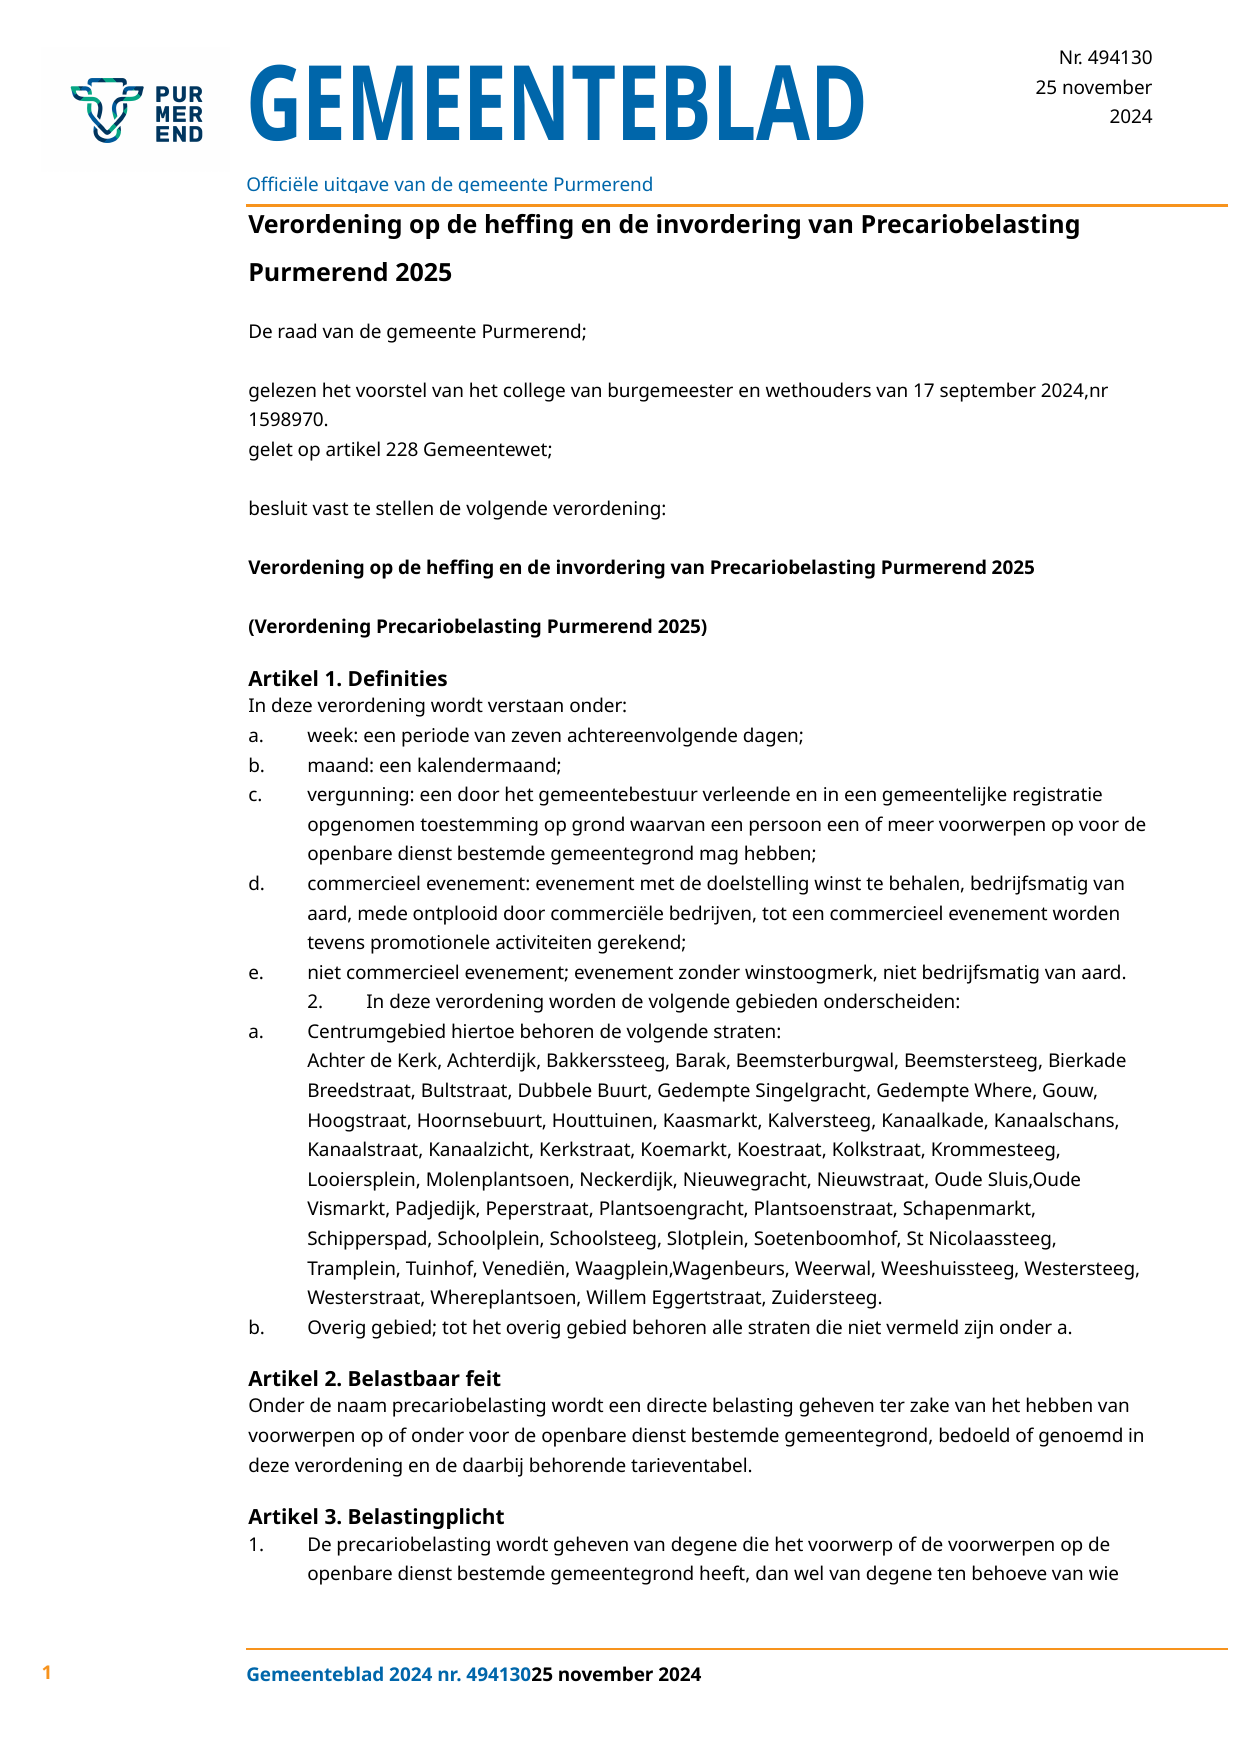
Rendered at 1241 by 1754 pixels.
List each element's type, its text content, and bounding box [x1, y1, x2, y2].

list maand: een kalendermaand; [248, 752, 1152, 777]
list vergunning: een door het gemeentebestuur verleende en in een gemeentelijke registratie opgenomen toestemming op grond waarvan een persoon een of meer voorwerpen op voor de openbare dienst bestemde gemeentegrond mag hebben; [248, 781, 1152, 866]
text Onder de naam precariobelasting wordt een directe belasting geheven ter zake van het hebben van voorwerpen op of onder voor de openbare dienst bestemde gemeentegrond, bedoeld of genoemd in deze verordening en de daarbij behorende tarieventabel. [248, 1393, 1152, 1478]
text (Verordening Precariobelasting Purmerend 2025) [248, 614, 1152, 639]
text In deze verordening wordt verstaan onder: [248, 693, 1152, 718]
list In deze verordening worden de volgende gebieden onderscheiden: [307, 988, 1152, 1014]
text De raad van de gemeente Purmerend; [248, 318, 1152, 344]
text Artikel 1. Definities [248, 664, 1152, 693]
list Centrumgebied hiertoe behoren de volgende straten: [248, 1018, 1152, 1044]
list De precariobelasting wordt geheven van degene die het voorwerp of de voorwerpen op de openbare dienst bestemde gemeentegrond heeft, dan wel van degene ten behoeve van wie [248, 1531, 1152, 1586]
text Verordening op de heffing en de invordering van Precariobelasting Purmerend 2025 [248, 207, 1152, 288]
text Verordening op de heffing en de invordering van Precariobelasting Purmerend 2025 [248, 554, 1152, 580]
list commercieel evenement: evenement met de doelstelling winst te behalen, bedrijfsmatig van aard, mede ontplooid door commerciële bedrijven, tot een commercieel evenement worden tevens promotionele activiteiten gerekend; [248, 870, 1152, 955]
text Artikel 3. Belastingplicht [248, 1502, 1152, 1531]
list Achter de Kerk, Achterdijk, Bakkerssteeg, Barak, Beemsterburgwal, Beemstersteeg, Bierkade Breedstraat, Bultstraat, Dubbele Buurt, Gedempte Singelgracht, Gedempte Where, Gouw, Hoogstraat, Hoornsebuurt, Houttuinen, Kaasmarkt, Kalversteeg, Kanaalkade, Kanaalschans, Kanaalstraat, Kanaalzicht, Kerkstraat, Koemarkt, Koestraat, Kolkstraat, Krommesteeg, Looiersplein, Molenplantsoen, Neckerdijk, Nieuwegracht, Nieuwstraat, Oude Sluis,Oude Vismarkt, Padjedijk, Peperstraat, Plantsoengracht, Plantsoenstraat, Schapenmarkt, Schipperspad, Schoolplein, Schoolsteeg, Slotplein, Soetenboomhof, St Nicolaassteeg, Tramplein, Tuinhof, Venediën, Waagplein,Wagenbeurs, Weerwal, Weeshuissteeg, Westersteeg, Westerstraat, Whereplantsoen, Willem Eggertstraat, Zuidersteeg. [248, 1048, 1152, 1310]
text gelezen het voorstel van het college van burgemeester en wethouders van 17 september 2024,nr 1598970. [248, 377, 1152, 432]
text gelet op artikel 228 Gemeentewet; [248, 436, 1152, 462]
picture [41, 47, 231, 172]
list Overig gebied; tot het overig gebied behoren alle straten die niet vermeld zijn onder a. [248, 1314, 1152, 1339]
text Artikel 2. Belastbaar feit [248, 1364, 1152, 1393]
list week: een periode van zeven achtereenvolgende dagen; [248, 722, 1152, 748]
list niet commercieel evenement; evenement zonder winstoogmerk, niet bedrijfsmatig van aard. [248, 959, 1152, 984]
text besluit vast te stellen de volgende verordening: [248, 495, 1152, 521]
